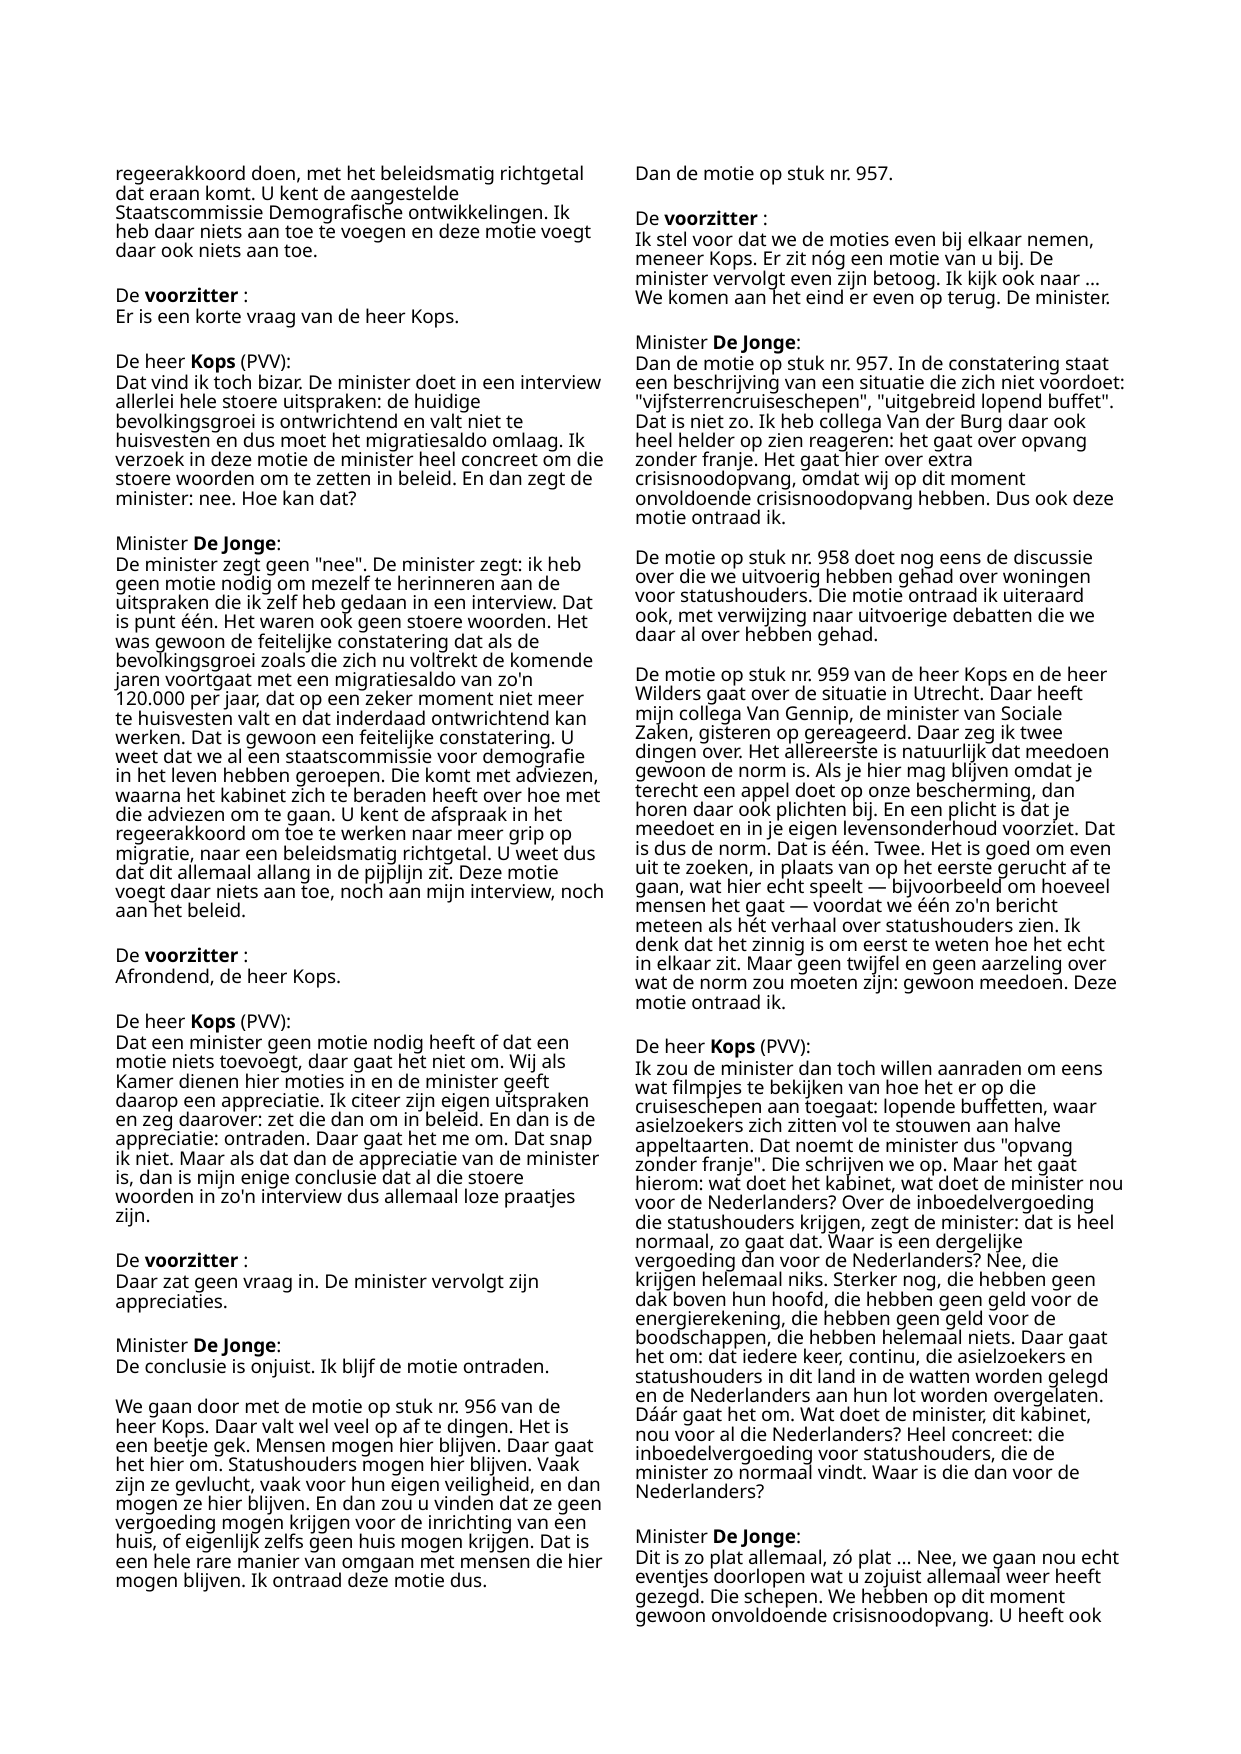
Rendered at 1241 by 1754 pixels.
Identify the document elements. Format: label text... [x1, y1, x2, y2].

text Dat vind ik toch bizar. De minister doet in een interview allerlei hele stoere uitspraken: de huidige bevolkingsgroei is ontwrichtend en valt niet te huisvesten en dus moet het migratiesaldo omlaag. Ik verzoek in deze motie de minister heel concreet om die stoere woorden om te zetten in beleid. En dan zegt de minister: nee. Hoe kan dat? [115, 374, 605, 509]
text Ik zou de minister dan toch willen aanraden om eens wat filmpjes te bekijken van hoe het er op die cruiseschepen aan toegaat: lopende buffetten, waar asielzoekers zich zitten vol te stouwen aan halve appeltaarten. Dat noemt de minister dus "opvang zonder franje". Die schrijven we op. Maar het gaat hierom: wat doet het kabinet, wat doet de minister nou voor de Nederlanders? Over de inboedelvergoeding die statushouders krijgen, zegt de minister: dat is heel normaal, zo gaat dat. Waar is een dergelijke vergoeding dan voor de Nederlanders? Nee, die krijgen helemaal niks. Sterker nog, die hebben geen dak boven hun hoofd, die hebben geen geld voor de energierekening, die hebben geen geld voor de boodschappen, die hebben helemaal niets. Daar gaat het om: dat iedere keer, continu, die asielzoekers en statushouders in dit land in de watten worden gelegd en de Nederlanders aan hun lot worden overgelaten. Dáár gaat het om. Wat doet de minister, dit kabinet, nou voor al die Nederlanders? Heel concreet: die inboedelvergoeding voor statushouders, die de minister zo normaal vindt. Waar is die dan voor de Nederlanders? [635, 1059, 1125, 1503]
text De motie op stuk nr. 958 doet nog eens de discussie over die we uitvoerig hebben gehad over woningen voor statushouders. Die motie ontraad ik uiteraard ook, met verwijzing naar uitvoerige debatten die we daar al over hebben gehad. [635, 549, 1125, 645]
text Dan de motie op stuk nr. 957. [635, 165, 1125, 184]
text regeerakkoord doen, met het beleidsmatig richtgetal dat eraan komt. U kent de aangestelde Staatscommissie Demografische ontwikkelingen. Ik heb daar niets aan toe te voegen en deze motie voegt daar ook niets aan toe. [115, 165, 605, 262]
text De voorzitter : [115, 1248, 605, 1273]
text Minister De Jonge: [635, 1523, 1125, 1549]
text De motie op stuk nr. 959 van de heer Kops en de heer Wilders gaat over de situatie in Utrecht. Daar heeft mijn collega Van Gennip, de minister van Sociale Zaken, gisteren op gereageerd. Daar zeg ik twee dingen over. Het allereerste is natuurlijk dat meedoen gewoon de norm is. Als je hier mag blijven omdat je terecht een appel doet op onze bescherming, dan horen daar ook plichten bij. En een plicht is dat je meedoet en in je eigen levensonderhoud voorziet. Dat is dus de norm. Dat is één. Twee. Het is goed om even uit te zoeken, in plaats van op het eerste gerucht af te gaan, wat hier echt speelt — bijvoorbeeld om hoeveel mensen het gaat — voordat we één zo'n bericht meteen als hét verhaal over statushouders zien. Ik denk dat het zinnig is om eerst te weten hoe het echt in elkaar zit. Maar geen twijfel en geen aarzeling over wat de norm zou moeten zijn: gewoon meedoen. Deze motie ontraad ik. [635, 666, 1125, 1013]
text Daar zat geen vraag in. De minister vervolgt zijn appreciaties. [115, 1273, 605, 1312]
text Er is een korte vraag van de heer Kops. [115, 308, 605, 327]
text De heer Kops (PVV): [115, 348, 605, 374]
text Afrondend, de heer Kops. [115, 968, 605, 987]
text De conclusie is onjuist. Ik blijf de motie ontraden. [115, 1358, 605, 1378]
text De voorzitter : [635, 205, 1125, 231]
text De heer Kops (PVV): [115, 1008, 605, 1034]
text Dit is zo plat allemaal, zó plat ... Nee, we gaan nou echt eventjes doorlopen wat u zojuist allemaal weer heeft gezegd. Die schepen. We hebben op dit moment gewoon onvoldoende crisisnoodopvang. U heeft ook [635, 1549, 1125, 1626]
text Minister De Jonge: [115, 1333, 605, 1358]
text Minister De Jonge: [115, 530, 605, 556]
text De voorzitter : [115, 942, 605, 968]
text Ik stel voor dat we de moties even bij elkaar nemen, meneer Kops. Er zit nóg een motie van u bij. De minister vervolgt even zijn betoog. Ik kijk ook naar … We komen aan het eind er even op terug. De minister. [635, 231, 1125, 308]
text De minister zegt geen "nee". De minister zegt: ik heb geen motie nodig om mezelf te herinneren aan de uitspraken die ik zelf heb gedaan in een interview. Dat is punt één. Het waren ook geen stoere woorden. Het was gewoon de feitelijke constatering dat als de bevolkingsgroei zoals die zich nu voltrekt de komende jaren voortgaat met een migratiesaldo van zo'n 120.000 per jaar, dat op een zeker moment niet meer te huisvesten valt en dat inderdaad ontwrichtend kan werken. Dat is gewoon een feitelijke constatering. U weet dat we al een staatscommissie voor demografie in het leven hebben geroepen. Die komt met adviezen, waarna het kabinet zich te beraden heeft over hoe met die adviezen om te gaan. U kent de afspraak in het regeerakkoord om toe te werken naar meer grip op migratie, naar een beleidsmatig richtgetal. U weet dus dat dit allemaal allang in de pijplijn zit. Deze motie voegt daar niets aan toe, noch aan mijn interview, noch aan het beleid. [115, 556, 605, 922]
text Dat een minister geen motie nodig heeft of dat een motie niets toevoegt, daar gaat het niet om. Wij als Kamer dienen hier moties in en de minister geeft daarop een appreciatie. Ik citeer zijn eigen uitspraken en zeg daarover: zet die dan om in beleid. En dan is de appreciatie: ontraden. Daar gaat het me om. Dat snap ik niet. Maar als dat dan de appreciatie van de minister is, dan is mijn enige conclusie dat al die stoere woorden in zo'n interview dus allemaal loze praatjes zijn. [115, 1034, 605, 1227]
text De heer Kops (PVV): [635, 1034, 1125, 1059]
text Minister De Jonge: [635, 329, 1125, 355]
text We gaan door met de motie op stuk nr. 956 van de heer Kops. Daar valt wel veel op af te dingen. Het is een beetje gek. Mensen mogen hier blijven. Daar gaat het hier om. Statushouders mogen hier blijven. Vaak zijn ze gevlucht, vaak voor hun eigen veiligheid, en dan mogen ze hier blijven. En dan zou u vinden dat ze geen vergoeding mogen krijgen voor de inrichting van een huis, of eigenlijk zelfs geen huis mogen krijgen. Dat is een hele rare manier van omgaan met mensen die hier mogen blijven. Ik ontraad deze motie dus. [115, 1398, 605, 1591]
text De voorzitter : [115, 282, 605, 308]
text Dan de motie op stuk nr. 957. In de constatering staat een beschrijving van een situatie die zich niet voordoet: "vijfsterrencruiseschepen", "uitgebreid lopend buffet". Dat is niet zo. Ik heb collega Van der Burg daar ook heel helder op zien reageren: het gaat over opvang zonder franje. Het gaat hier over extra crisisnoodopvang, omdat wij op dit moment onvoldoende crisisnoodopvang hebben. Dus ook deze motie ontraad ik. [635, 355, 1125, 528]
